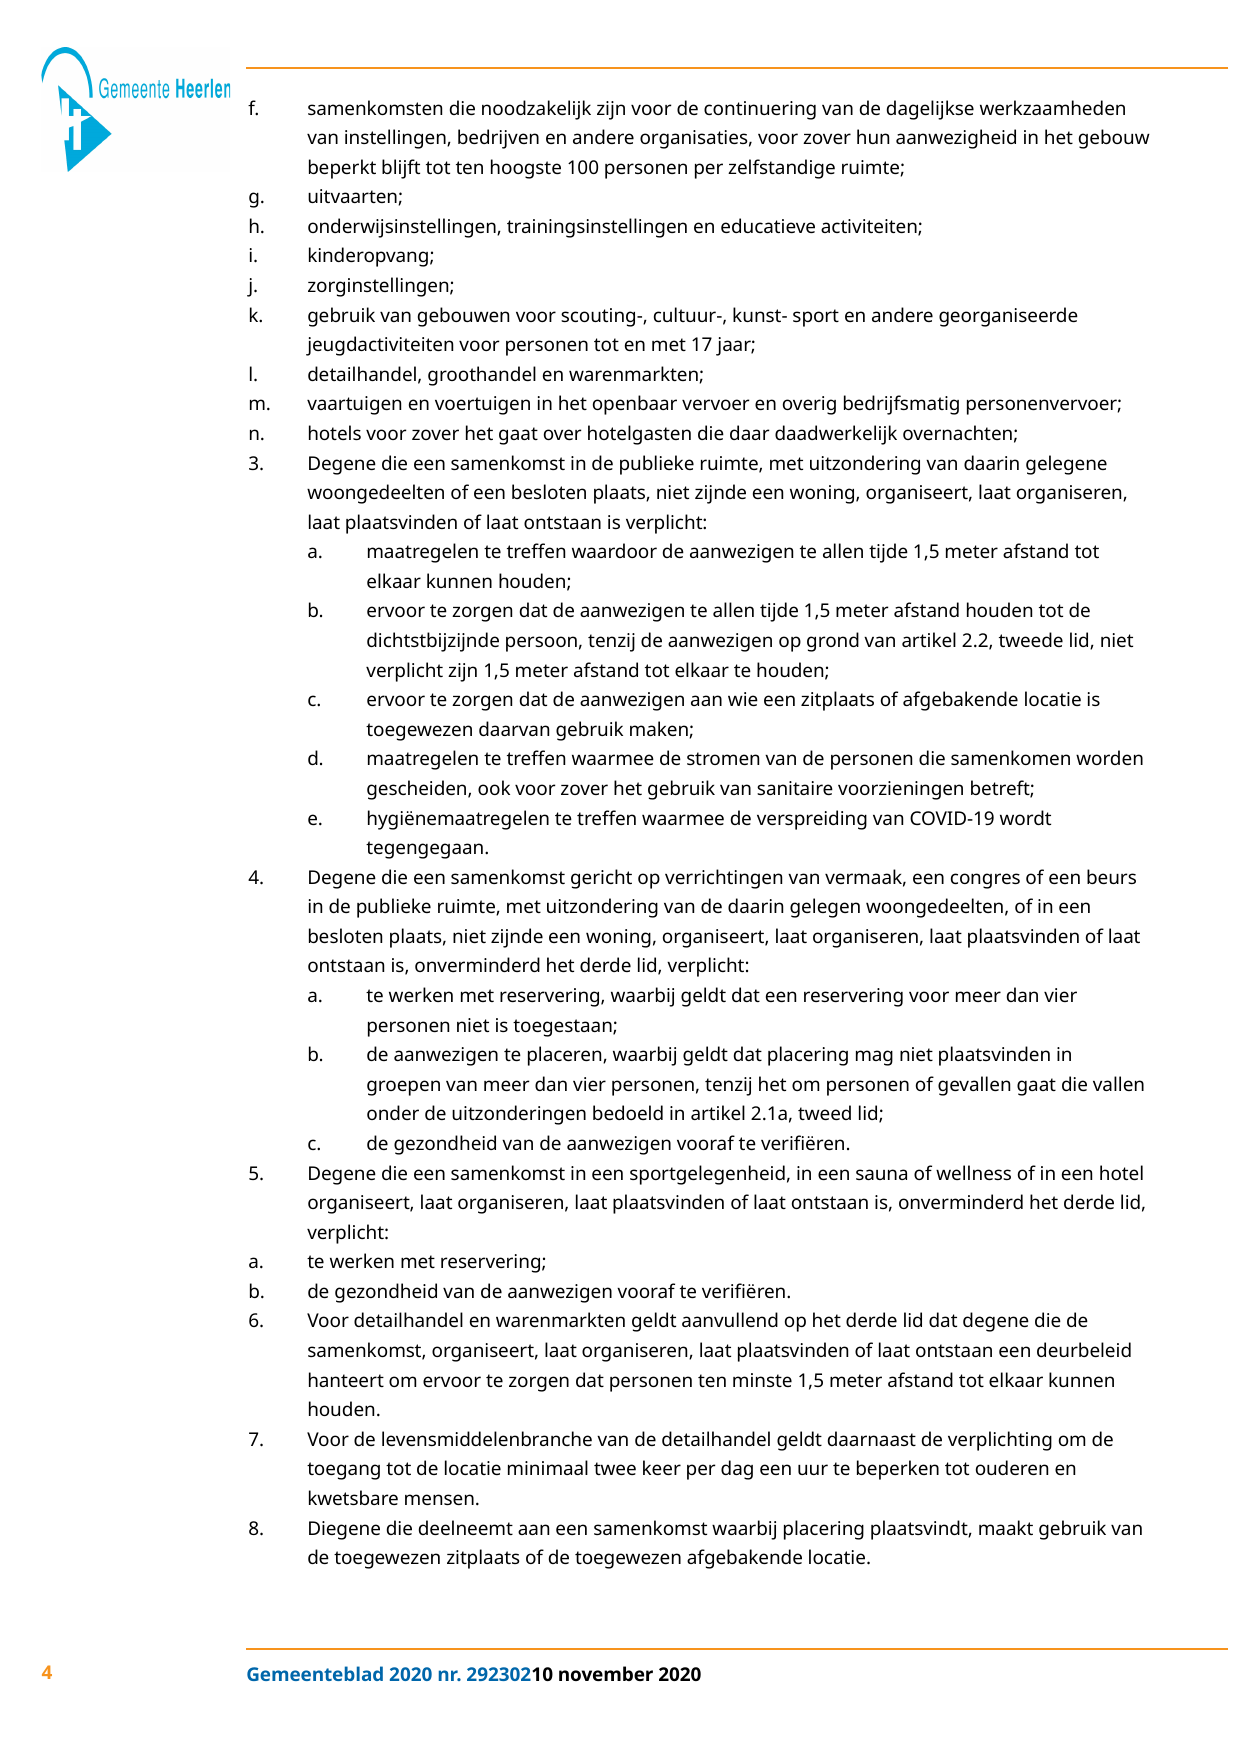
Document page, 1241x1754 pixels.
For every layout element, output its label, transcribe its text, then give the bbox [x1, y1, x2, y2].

list Voor de levensmiddelenbranche van de detailhandel geldt daarnaast de verplichting om de toegang tot de locatie minimaal twee keer per dag een uur te beperken tot ouderen en kwetsbare mensen. [248, 1426, 1152, 1511]
list Degene die een samenkomst in de publieke ruimte, met uitzondering van daarin gelegene woongedeelten of een besloten plaats, niet zijnde een woning, organiseert, laat organiseren, laat plaatsvinden of laat ontstaan is verplicht: [248, 450, 1152, 535]
list de gezondheid van de aanwezigen vooraf te verifiëren. [307, 1130, 1152, 1156]
list Degene die een samenkomst gericht op verrichtingen van vermaak, een congres of een beurs in de publieke ruimte, met uitzondering van de daarin gelegen woongedeelten, of in een besloten plaats, niet zijnde een woning, organiseert, laat organiseren, laat plaatsvinden of laat ontstaan is, onverminderd het derde lid, verplicht: [248, 864, 1152, 978]
list samenkomsten die noodzakelijk zijn voor de continuering van de dagelijkse werkzaamheden van instellingen, bedrijven en andere organisaties, voor zover hun aanwezigheid in het gebouw beperkt blijft tot ten hoogste 100 personen per zelfstandige ruimte; [248, 95, 1152, 180]
list zorginstellingen; [248, 272, 1152, 298]
list te werken met reservering, waarbij geldt dat een reservering voor meer dan vier personen niet is toegestaan; [307, 982, 1152, 1038]
list maatregelen te treffen waarmee de stromen van de personen die samenkomen worden gescheiden, ook voor zover het gebruik van sanitaire voorzieningen betreft; [307, 746, 1152, 801]
list Degene die een samenkomst in een sportgelegenheid, in een sauna of wellness of in een hotel organiseert, laat organiseren, laat plaatsvinden of laat ontstaan is, onverminderd het derde lid, verplicht: [248, 1160, 1152, 1245]
list Diegene die deelneemt aan een samenkomst waarbij placering plaatsvindt, maakt gebruik van de toegewezen zitplaats of de toegewezen afgebakende locatie. [248, 1515, 1152, 1570]
picture [41, 47, 59, 70]
list kinderopvang; [248, 243, 1152, 268]
list hygiënemaatregelen te treffen waarmee de verspreiding van COVID-19 wordt tegengegaan. [307, 805, 1152, 860]
picture [41, 47, 231, 172]
list maatregelen te treffen waardoor de aanwezigen te allen tijde 1,5 meter afstand tot elkaar kunnen houden; [307, 538, 1152, 594]
list ervoor te zorgen dat de aanwezigen aan wie een zitplaats of afgebakende locatie is toegewezen daarvan gebruik maken; [307, 686, 1152, 742]
list onderwijsinstellingen, trainingsinstellingen en educatieve activiteiten; [248, 213, 1152, 239]
list Voor detailhandel en warenmarkten geldt aanvullend op het derde lid dat degene die de samenkomst, organiseert, laat organiseren, laat plaatsvinden of laat ontstaan een deurbeleid hanteert om ervoor te zorgen dat personen ten minste 1,5 meter afstand tot elkaar kunnen houden. [248, 1308, 1152, 1422]
list vaartuigen en voertuigen in het openbaar vervoer en overig bedrijfsmatig personenvervoer; [248, 391, 1152, 416]
list de aanwezigen te placeren, waarbij geldt dat placering mag niet plaatsvinden in groepen van meer dan vier personen, tenzij het om personen of gevallen gaat die vallen onder de uitzonderingen bedoeld in artikel 2.1a, tweed lid; [307, 1041, 1152, 1126]
list te werken met reservering; [248, 1248, 1152, 1274]
list detailhandel, groothandel en warenmarkten; [248, 361, 1152, 387]
list ervoor te zorgen dat de aanwezigen te allen tijde 1,5 meter afstand houden tot de dichtstbijzijnde persoon, tenzij de aanwezigen op grond van artikel 2.2, tweede lid, niet verplicht zijn 1,5 meter afstand tot elkaar te houden; [307, 598, 1152, 683]
list gebruik van gebouwen voor scouting-, cultuur-, kunst- sport en andere georganiseerde jeugdactiviteiten voor personen tot en met 17 jaar; [248, 302, 1152, 357]
list de gezondheid van de aanwezigen vooraf te verifiëren. [248, 1278, 1152, 1304]
list hotels voor zover het gaat over hotelgasten die daar daadwerkelijk overnachten; [248, 420, 1152, 446]
list uitvaarten; [248, 183, 1152, 209]
